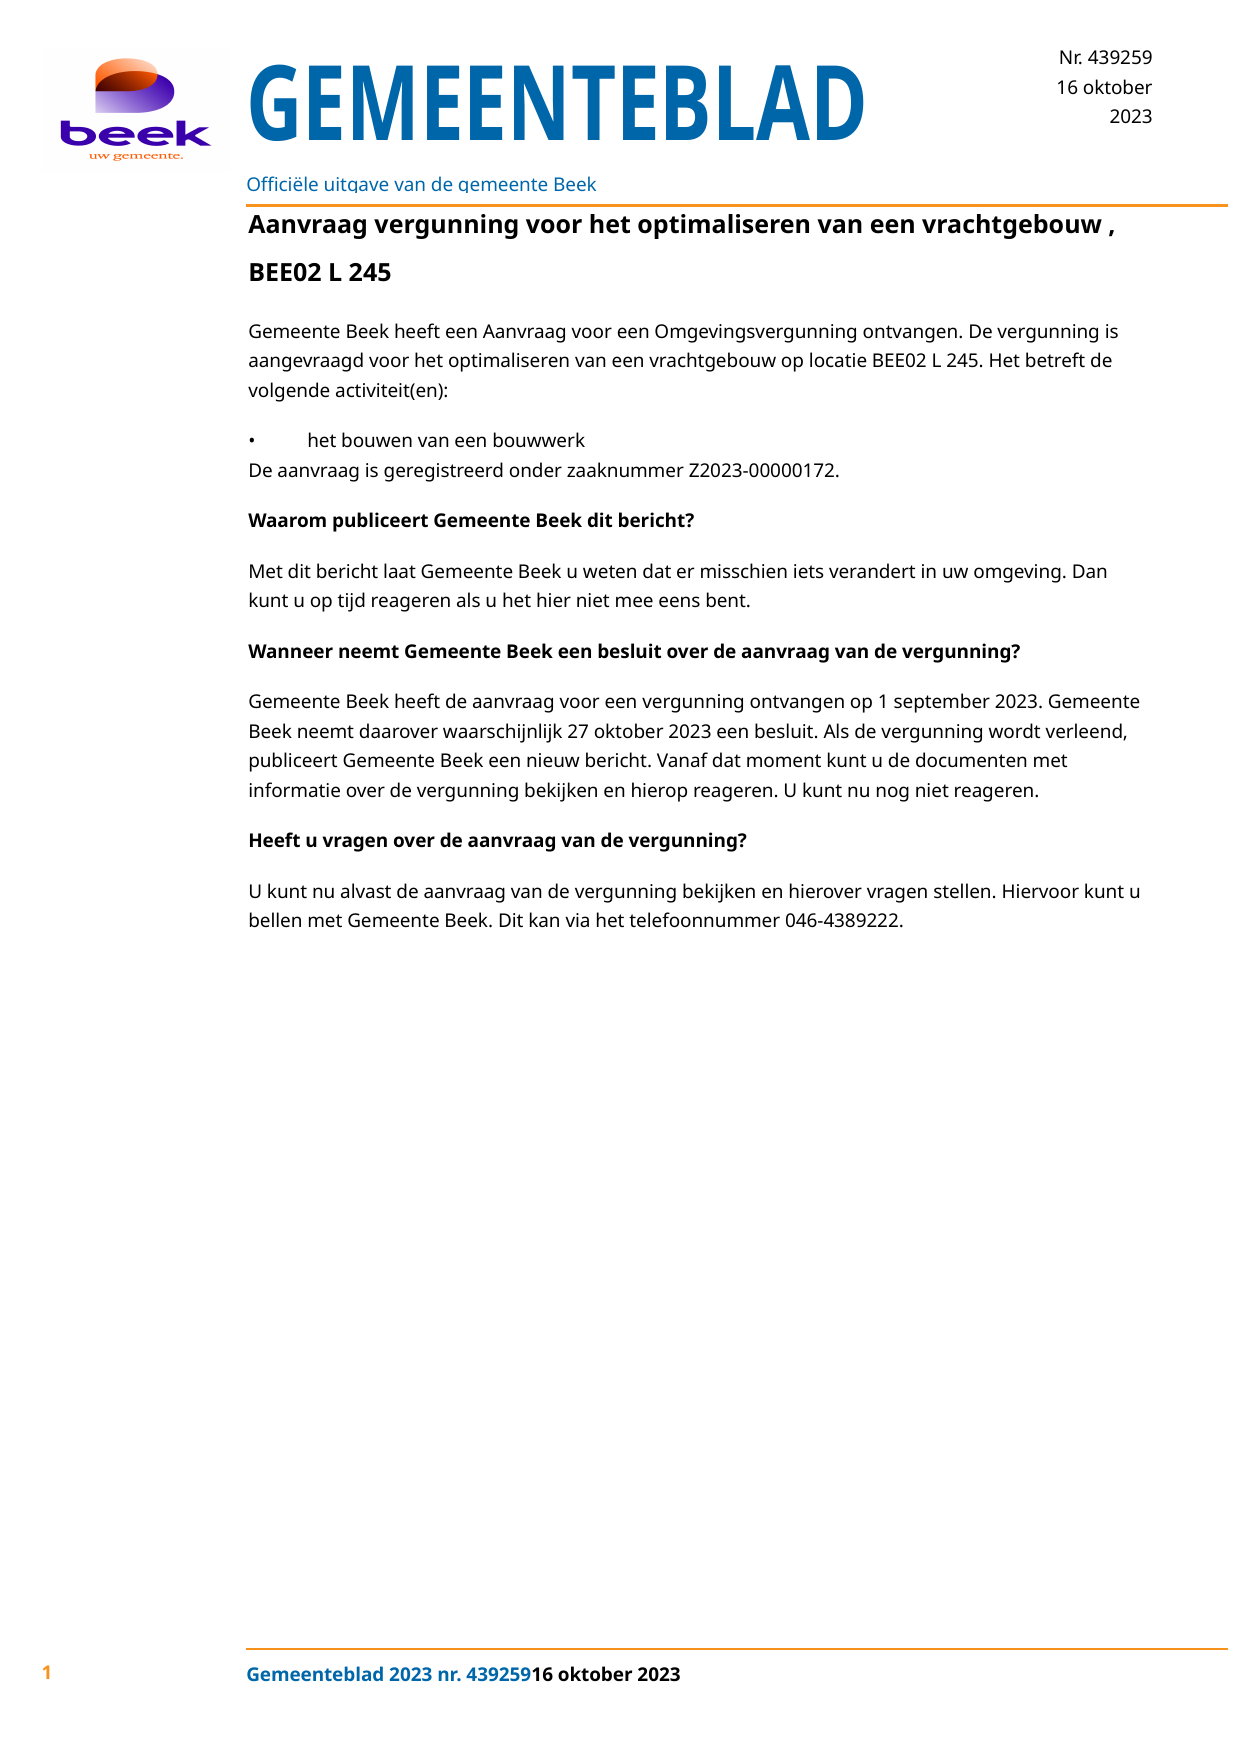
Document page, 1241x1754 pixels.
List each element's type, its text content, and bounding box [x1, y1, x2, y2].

picture [41, 47, 231, 172]
text U kunt nu alvast de aanvraag van de vergunning bekijken en hierover vragen stellen. Hiervoor kunt u bellen met Gemeente Beek. Dit kan via het telefoonnummer 046-4389222. [248, 878, 1152, 933]
text De aanvraag is geregistreerd onder zaaknummer Z2023-00000172. [248, 457, 1152, 483]
text Heeft u vragen over de aanvraag van de vergunning? [248, 827, 1152, 853]
text Aanvraag vergunning voor het optimaliseren van een vrachtgebouw , BEE02 L 245 [248, 207, 1152, 288]
text Gemeente Beek heeft de aanvraag voor een vergunning ontvangen op 1 september 2023. Gemeente Beek neemt daarover waarschijnlijk 27 oktober 2023 een besluit. Als de vergunning wordt verleend, publiceert Gemeente Beek een nieuw bericht. Vanaf dat moment kunt u de documenten met informatie over de vergunning bekijken en hierop reageren. U kunt nu nog niet reageren. [248, 688, 1152, 803]
text Gemeente Beek heeft een Aanvraag voor een Omgevingsvergunning ontvangen. De vergunning is aangevraagd voor het optimaliseren van een vrachtgebouw op locatie BEE02 L 245. Het betreft de volgende activiteit(en): [248, 318, 1152, 403]
text Met dit bericht laat Gemeente Beek u weten dat er misschien iets verandert in uw omgeving. Dan kunt u op tijd reageren als u het hier niet mee eens bent. [248, 558, 1152, 613]
text Waarom publiceert Gemeente Beek dit bericht? [248, 507, 1152, 533]
list het bouwen van een bouwwerk [248, 427, 1152, 453]
text Wanneer neemt Gemeente Beek een besluit over de aanvraag van de vergunning? [248, 638, 1152, 664]
